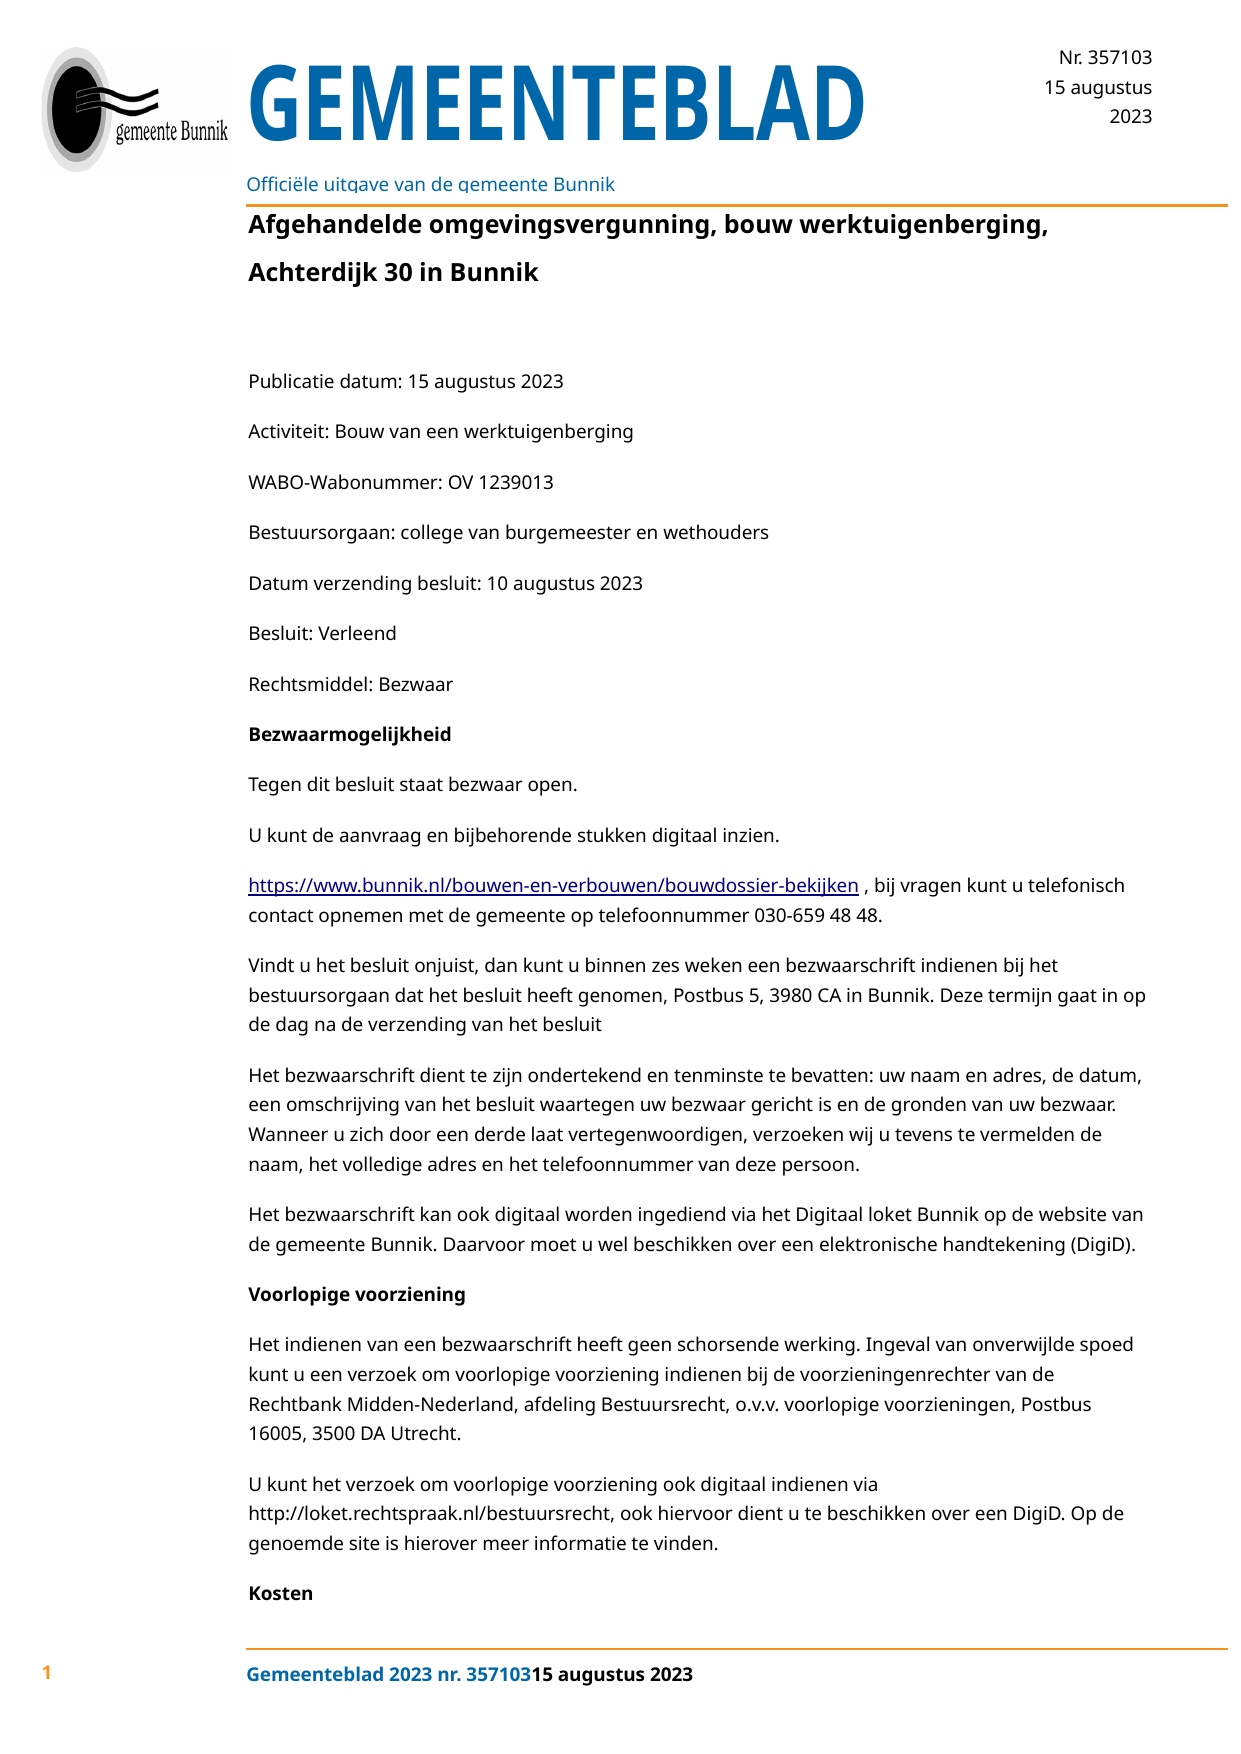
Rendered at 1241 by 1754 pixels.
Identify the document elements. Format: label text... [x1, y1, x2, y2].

text Datum verzending besluit: 10 augustus 2023 [248, 570, 1152, 596]
text Publicatie datum: 15 augustus 2023 [248, 368, 1152, 394]
text Activiteit: Bouw van een werktuigenberging [248, 419, 1152, 444]
text Tegen dit besluit staat bezwaar open. [248, 772, 1152, 797]
text Bezwaarmogelijkheid [248, 721, 1152, 747]
text Vindt u het besluit onjuist, dan kunt u binnen zes weken een bezwaarschrift indienen bij het bestuursorgaan dat het besluit heeft genomen, Postbus 5, 3980 CA in Bunnik. Deze termijn gaat in op de dag na de verzending van het besluit [248, 952, 1152, 1037]
text Bestuursorgaan: college van burgemeester en wethouders [248, 519, 1152, 545]
text U kunt de aanvraag en bijbehorende stukken digitaal inzien. [248, 822, 1152, 848]
text Het bezwaarschrift dient te zijn ondertekend en tenminste te bevatten: uw naam en adres, de datum, een omschrijving van het besluit waartegen uw bezwaar gericht is en de gronden van uw bezwaar. Wanneer u zich door een derde laat vertegenwoordigen, verzoeken wij u tevens te vermelden de naam, het volledige adres en het telefoonnummer van deze persoon. [248, 1062, 1152, 1177]
text https://www.bunnik.nl/bouwen-en-verbouwen/bouwdossier-bekijken , bij vragen kunt u telefonisch contact opnemen met de gemeente op telefoonnummer 030-659 48 48. [248, 872, 1152, 928]
text WABO-Wabonummer: OV 1239013 [248, 469, 1152, 495]
picture [41, 47, 231, 172]
text Voorlopige voorziening [248, 1281, 1152, 1307]
text Kosten [248, 1580, 1152, 1606]
text Het bezwaarschrift kan ook digitaal worden ingediend via het Digitaal loket Bunnik op de website van de gemeente Bunnik. Daarvoor moet u wel beschikken over een elektronische handtekening (DigiD). [248, 1201, 1152, 1257]
text Afgehandelde omgevingsvergunning, bouw werktuigenberging, Achterdijk 30 in Bunnik [248, 207, 1152, 288]
text Rechtsmiddel: Bezwaar [248, 671, 1152, 697]
text Besluit: Verleend [248, 620, 1152, 646]
text U kunt het verzoek om voorlopige voorziening ook digitaal indienen via http://loket.rechtspraak.nl/bestuursrecht, ook hiervoor dient u te beschikken over een DigiD. Op de genoemde site is hierover meer informatie te vinden. [248, 1471, 1152, 1556]
text Het indienen van een bezwaarschrift heeft geen schorsende werking. Ingeval van onverwijlde spoed kunt u een verzoek om voorlopige voorziening indienen bij de voorzieningenrechter van de Rechtbank Midden-Nederland, afdeling Bestuursrecht, o.v.v. voorlopige voorzieningen, Postbus 16005, 3500 DA Utrecht. [248, 1332, 1152, 1446]
